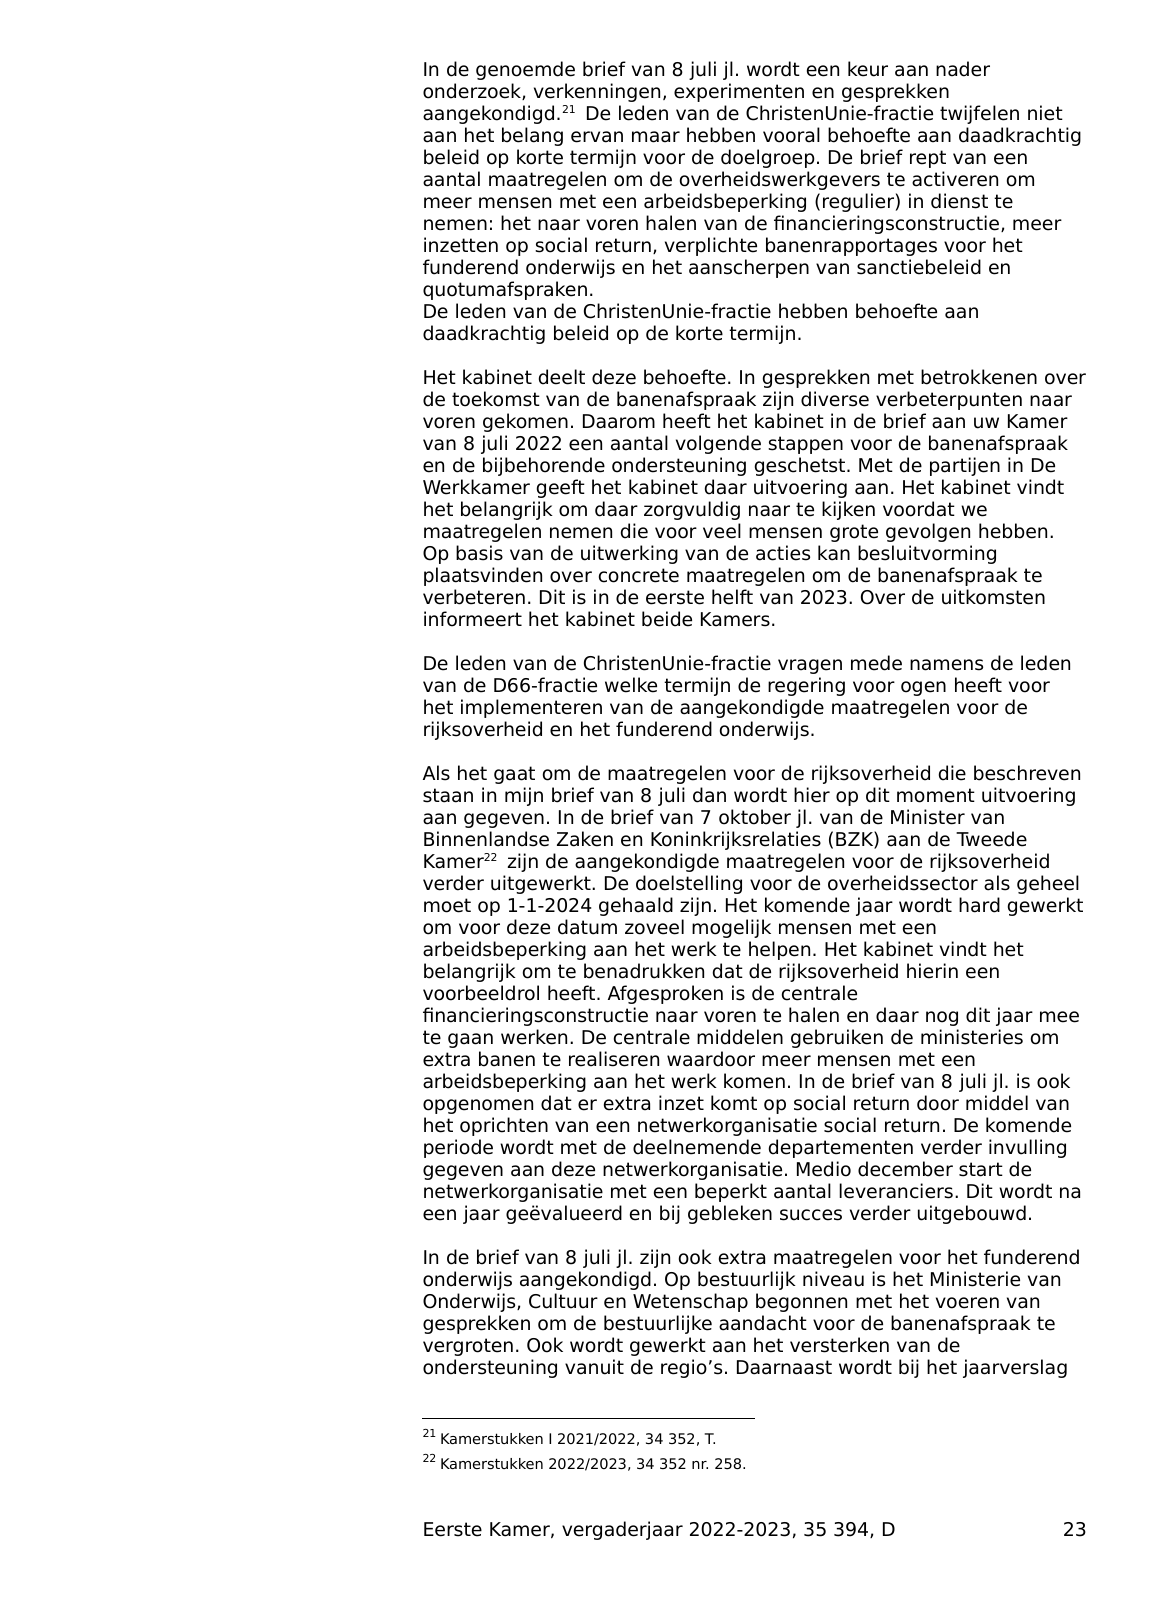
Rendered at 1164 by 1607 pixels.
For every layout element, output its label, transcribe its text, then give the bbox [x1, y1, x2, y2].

text Het kabinet deelt deze behoefte. In gesprekken met betrokkenen over de toekomst van de banenafspraak zijn diverse verbeterpunten naar voren gekomen. Daarom heeft het kabinet in de brief aan uw Kamer van 8 juli 2022 een aantal volgende stappen voor de banenafspraak en de bijbehorende ondersteuning geschetst. Met de partijen in De Werkkamer geeft het kabinet daar uitvoering aan. Het kabinet vindt het belangrijk om daar zorgvuldig naar te kijken voordat we maatregelen nemen die voor veel mensen grote gevolgen hebben. Op basis van de uitwerking van de acties kan besluitvorming plaatsvinden over concrete maatregelen om de banenafspraak te verbeteren. Dit is in de eerste helft van 2023. Over de uitkomsten informeert het kabinet beide Kamers. [422, 367, 1087, 631]
text Als het gaat om de maatregelen voor de rijksoverheid die beschreven staan in mijn brief van 8 juli dan wordt hier op dit moment uitvoering aan gegeven. In de brief van 7 oktober jl. van de Minister van Binnenlandse Zaken en Koninkrijksrelaties (BZK) aan de Tweede Kamer zijn de aangekondigde maatregelen voor de rijksoverheid verder uitgewerkt. De doelstelling voor de overheidssector als geheel moet op 1-1-2024 gehaald zijn. Het komende jaar wordt hard gewerkt om voor deze datum zoveel mogelijk mensen met een arbeidsbeperking aan het werk te helpen. Het kabinet vindt het belangrijk om te benadrukken dat de rijksoverheid hierin een voorbeeldrol heeft. Afgesproken is de centrale financieringsconstructie naar voren te halen en daar nog dit jaar mee te gaan werken. De centrale middelen gebruiken de ministeries om extra banen te realiseren waardoor meer mensen met een arbeidsbeperking aan het werk komen. In de brief van 8 juli jl. is ook opgenomen dat er extra inzet komt op social return door middel van het oprichten van een netwerkorganisatie social return. De komende periode wordt met de deelnemende departementen verder invulling gegeven aan deze netwerkorganisatie. Medio december start de netwerkorganisatie met een beperkt aantal leveranciers. Dit wordt na een jaar geëvalueerd en bij gebleken succes verder uitgebouwd. [422, 763, 1087, 1224]
text In de genoemde brief van 8 juli jl. wordt een keur aan nader onderzoek, verkenningen, experimenten en gesprekken aangekondigd. De leden van de ChristenUnie-fractie twijfelen niet aan het belang ervan maar hebben vooral behoefte aan daadkrachtig beleid op korte termijn voor de doelgroep. De brief rept van een aantal maatregelen om de overheidswerkgevers te activeren om meer mensen met een arbeidsbeperking (regulier) in dienst te nemen: het naar voren halen van de financieringsconstructie, meer inzetten op social return, verplichte banenrapportages voor het funderend onderwijs en het aanscherpen van sanctiebeleid en quotumafspraken. [422, 59, 1087, 301]
text De leden van de ChristenUnie-fractie hebben behoefte aan daadkrachtig beleid op de korte termijn. [422, 301, 1087, 345]
text Kamerstukken I 2021/2022, 34 352, T. [422, 1427, 1087, 1449]
text Kamerstukken 2022/2023, 34 352 nr. 258. [422, 1452, 1087, 1474]
text In de brief van 8 juli jl. zijn ook extra maatregelen voor het funderend onderwijs aangekondigd. Op bestuurlijk niveau is het Ministerie van Onderwijs, Cultuur en Wetenschap begonnen met het voeren van gesprekken om de bestuurlijke aandacht voor de banenafspraak te vergroten. Ook wordt gewerkt aan het versterken van de ondersteuning vanuit de regio’s. Daarnaast wordt bij het jaarverslag [422, 1247, 1087, 1379]
text De leden van de ChristenUnie-fractie vragen mede namens de leden van de D66-fractie welke termijn de regering voor ogen heeft voor het implementeren van de aangekondigde maatregelen voor de rijksoverheid en het funderend onderwijs. [422, 653, 1087, 741]
